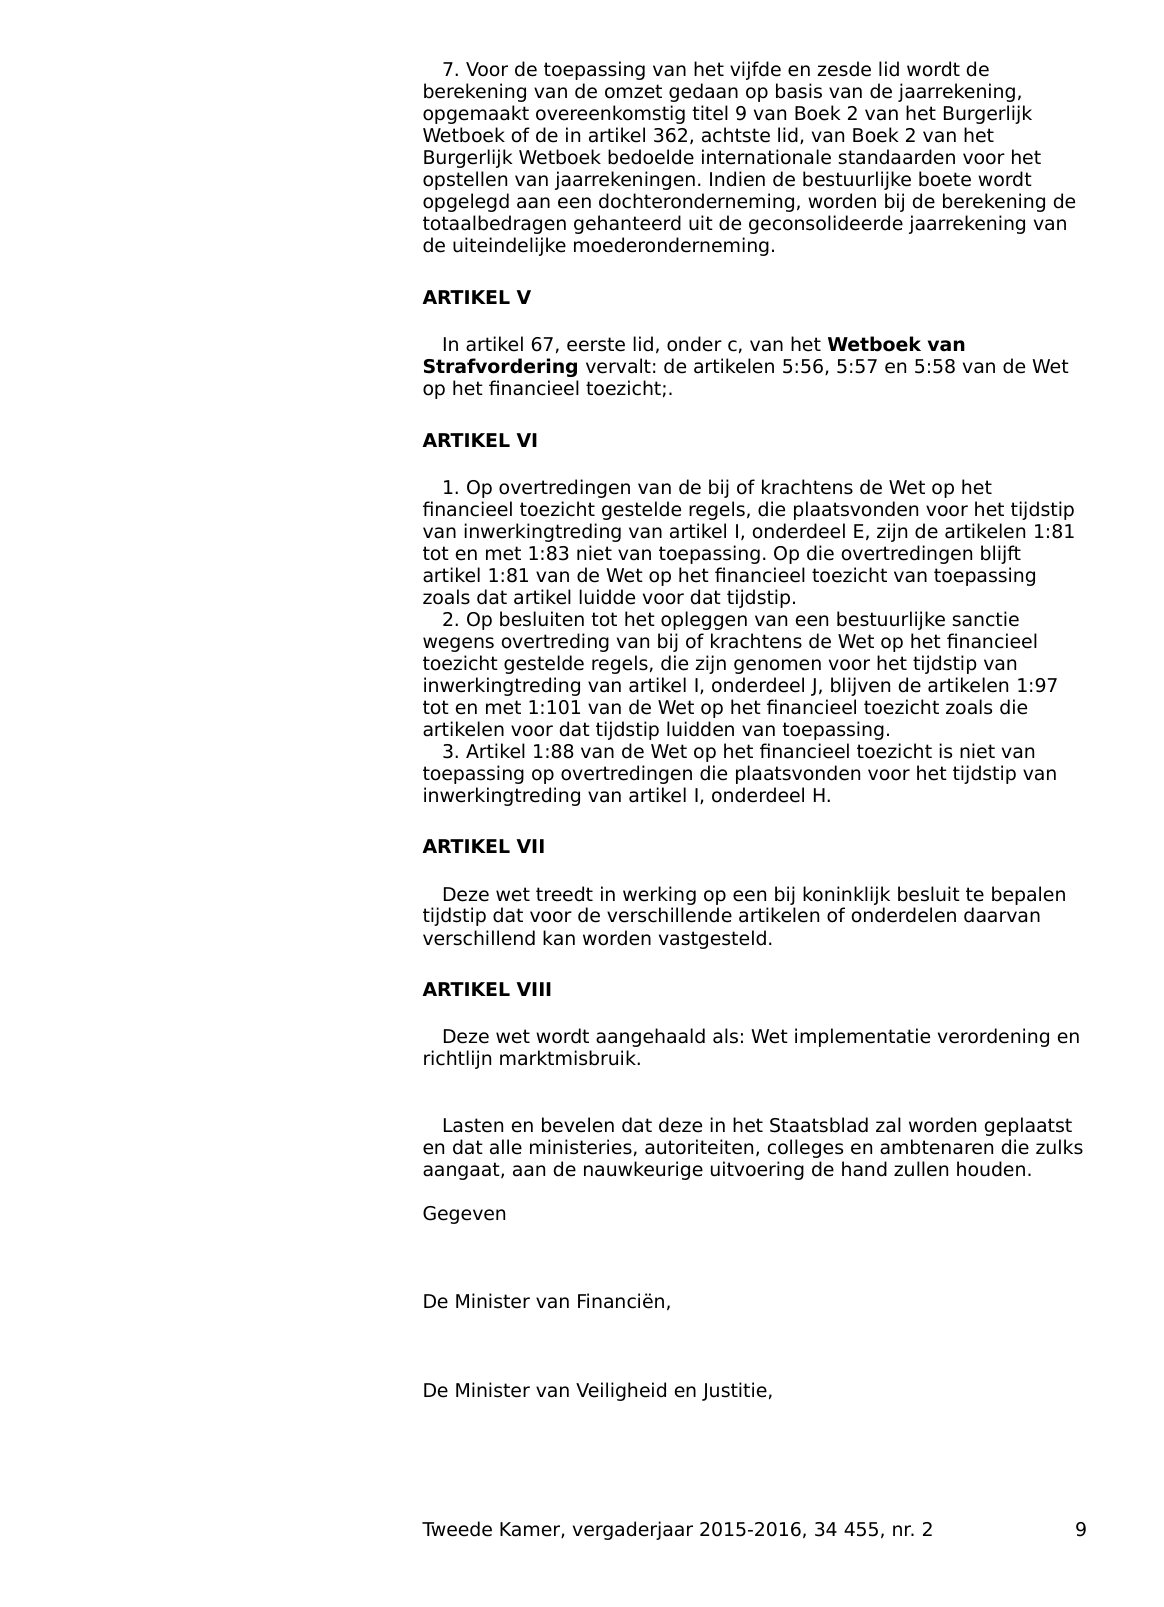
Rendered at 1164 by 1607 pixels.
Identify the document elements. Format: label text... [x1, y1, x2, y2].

text 3. Artikel 1:88 van de Wet op het financieel toezicht is niet van toepassing op overtredingen die plaatsvonden voor het tijdstip van inwerkingtreding van artikel I, onderdeel H. [422, 741, 1087, 806]
text De Minister van Veiligheid en Justitie, [422, 1380, 1087, 1402]
text 7. Voor de toepassing van het vijfde en zesde lid wordt de berekening van de omzet gedaan op basis van de jaarrekening, opgemaakt overeenkomstig titel 9 van Boek 2 van het Burgerlijk Wetboek of de in artikel 362, achtste lid, van Boek 2 van het Burgerlijk Wetboek bedoelde internationale standaarden voor het opstellen van jaarrekeningen. Indien de bestuurlijke boete wordt opgelegd aan een dochteronderneming, worden bij de berekening de totaalbedragen gehanteerd uit de geconsolideerde jaarrekening van de uiteindelijke moederonderneming. [422, 59, 1087, 257]
text In artikel 67, eerste lid, onder c, van het Wetboek van Strafvordering vervalt: de artikelen 5:56, 5:57 en 5:58 van de Wet op het financieel toezicht;. [422, 334, 1087, 400]
text Lasten en bevelen dat deze in het Staatsblad zal worden geplaatst en dat alle ministeries, autoriteiten, colleges en ambtenaren die zulks aangaat, aan de nauwkeurige uitvoering de hand zullen houden. [422, 1115, 1087, 1181]
subtitle ARTIKEL VIII [422, 979, 1087, 1001]
subtitle ARTIKEL V [422, 287, 1087, 309]
text Gegeven [422, 1203, 1087, 1225]
subtitle ARTIKEL VII [422, 836, 1087, 858]
text 2. Op besluiten tot het opleggen van een bestuurlijke sanctie wegens overtreding van bij of krachtens de Wet op het financieel toezicht gestelde regels, die zijn genomen voor het tijdstip van inwerkingtreding van artikel I, onderdeel J, blijven de artikelen 1:97 tot en met 1:101 van de Wet op het financieel toezicht zoals die artikelen voor dat tijdstip luidden van toepassing. [422, 609, 1087, 741]
text 1. Op overtredingen van de bij of krachtens de Wet op het financieel toezicht gestelde regels, die plaatsvonden voor het tijdstip van inwerkingtreding van artikel I, onderdeel E, zijn de artikelen 1:81 tot en met 1:83 niet van toepassing. Op die overtredingen blijft artikel 1:81 van de Wet op het financieel toezicht van toepassing zoals dat artikel luidde voor dat tijdstip. [422, 477, 1087, 609]
text Deze wet wordt aangehaald als: Wet implementatie verordening en richtlijn marktmisbruik. [422, 1026, 1087, 1070]
text Deze wet treedt in werking op een bij koninklijk besluit te bepalen tijdstip dat voor de verschillende artikelen of onderdelen daarvan verschillend kan worden vastgesteld. [422, 883, 1087, 949]
text De Minister van Financiën, [422, 1291, 1087, 1313]
subtitle ARTIKEL VI [422, 430, 1087, 452]
